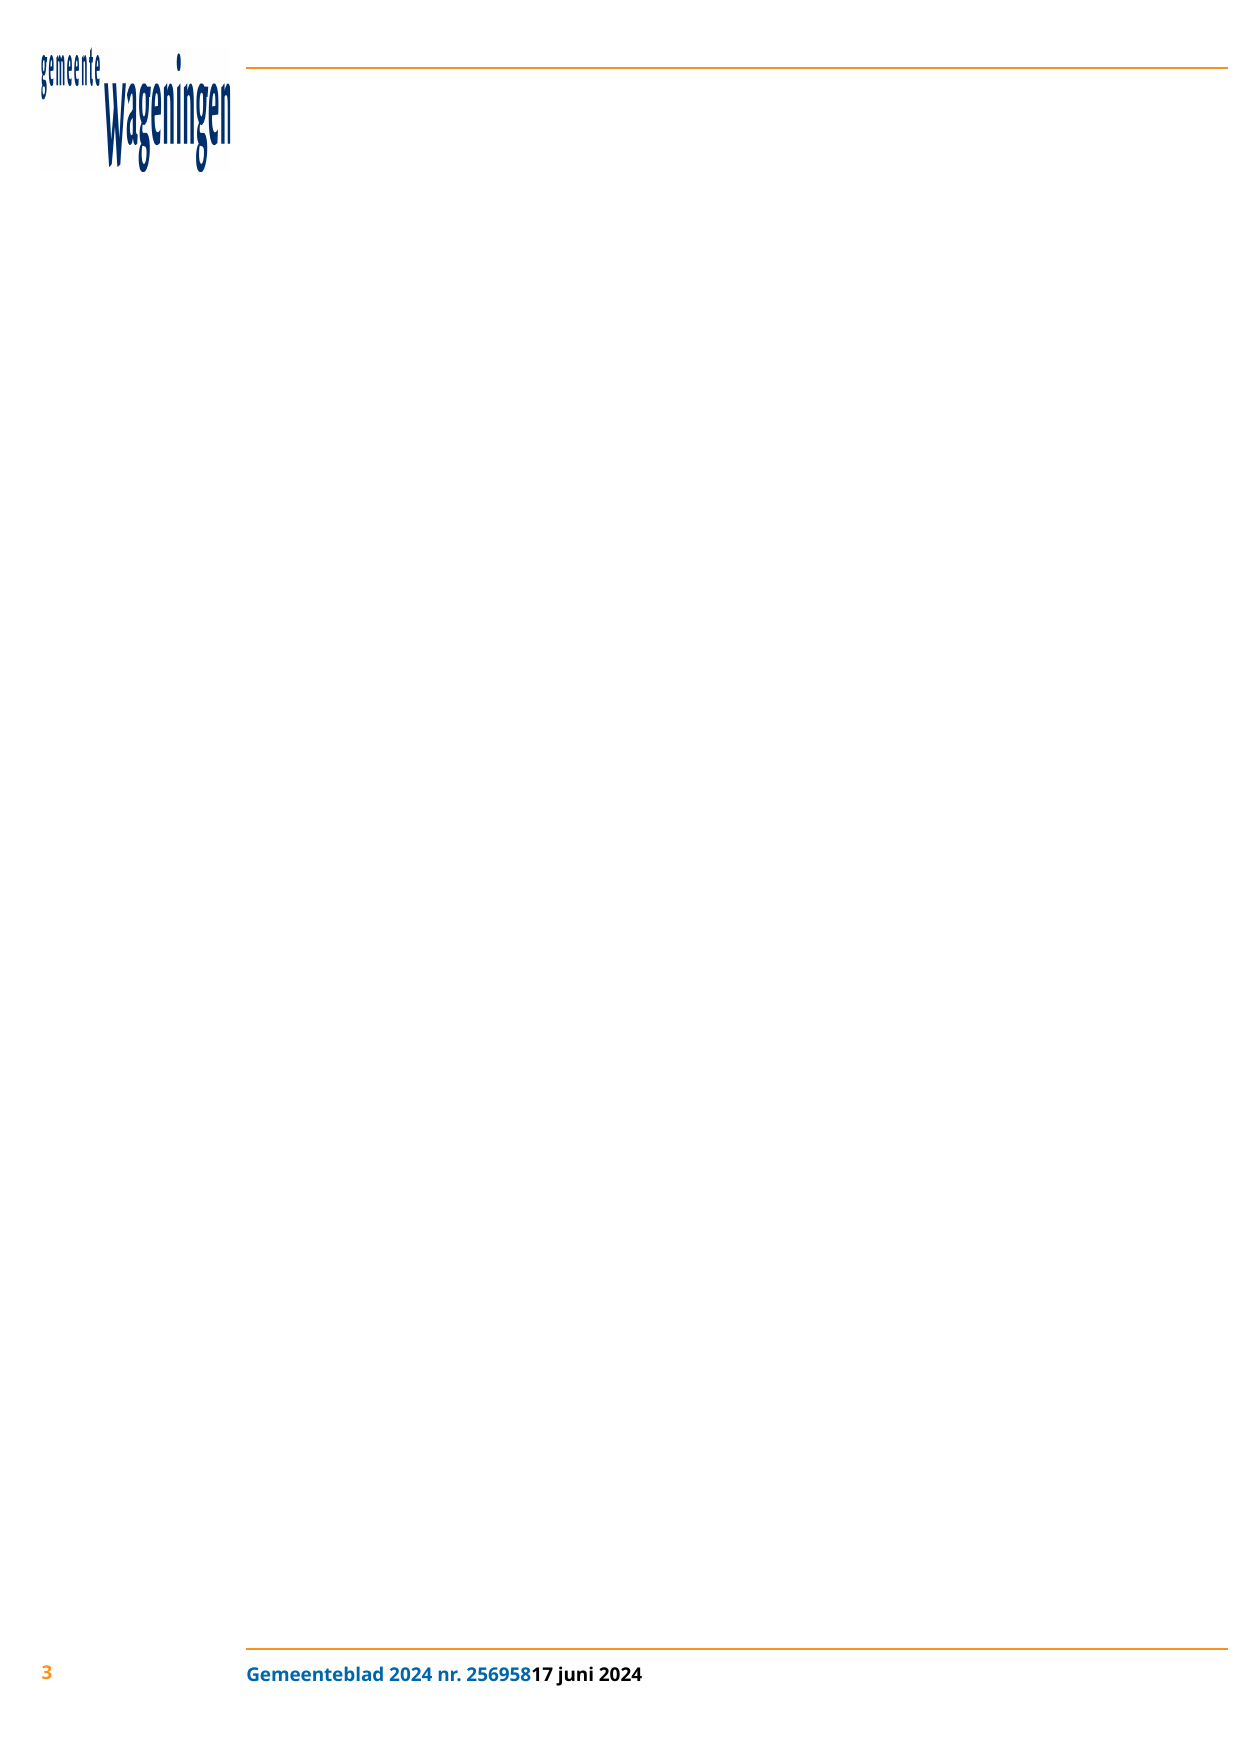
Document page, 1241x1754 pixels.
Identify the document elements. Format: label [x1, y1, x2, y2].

picture [41, 47, 231, 172]
